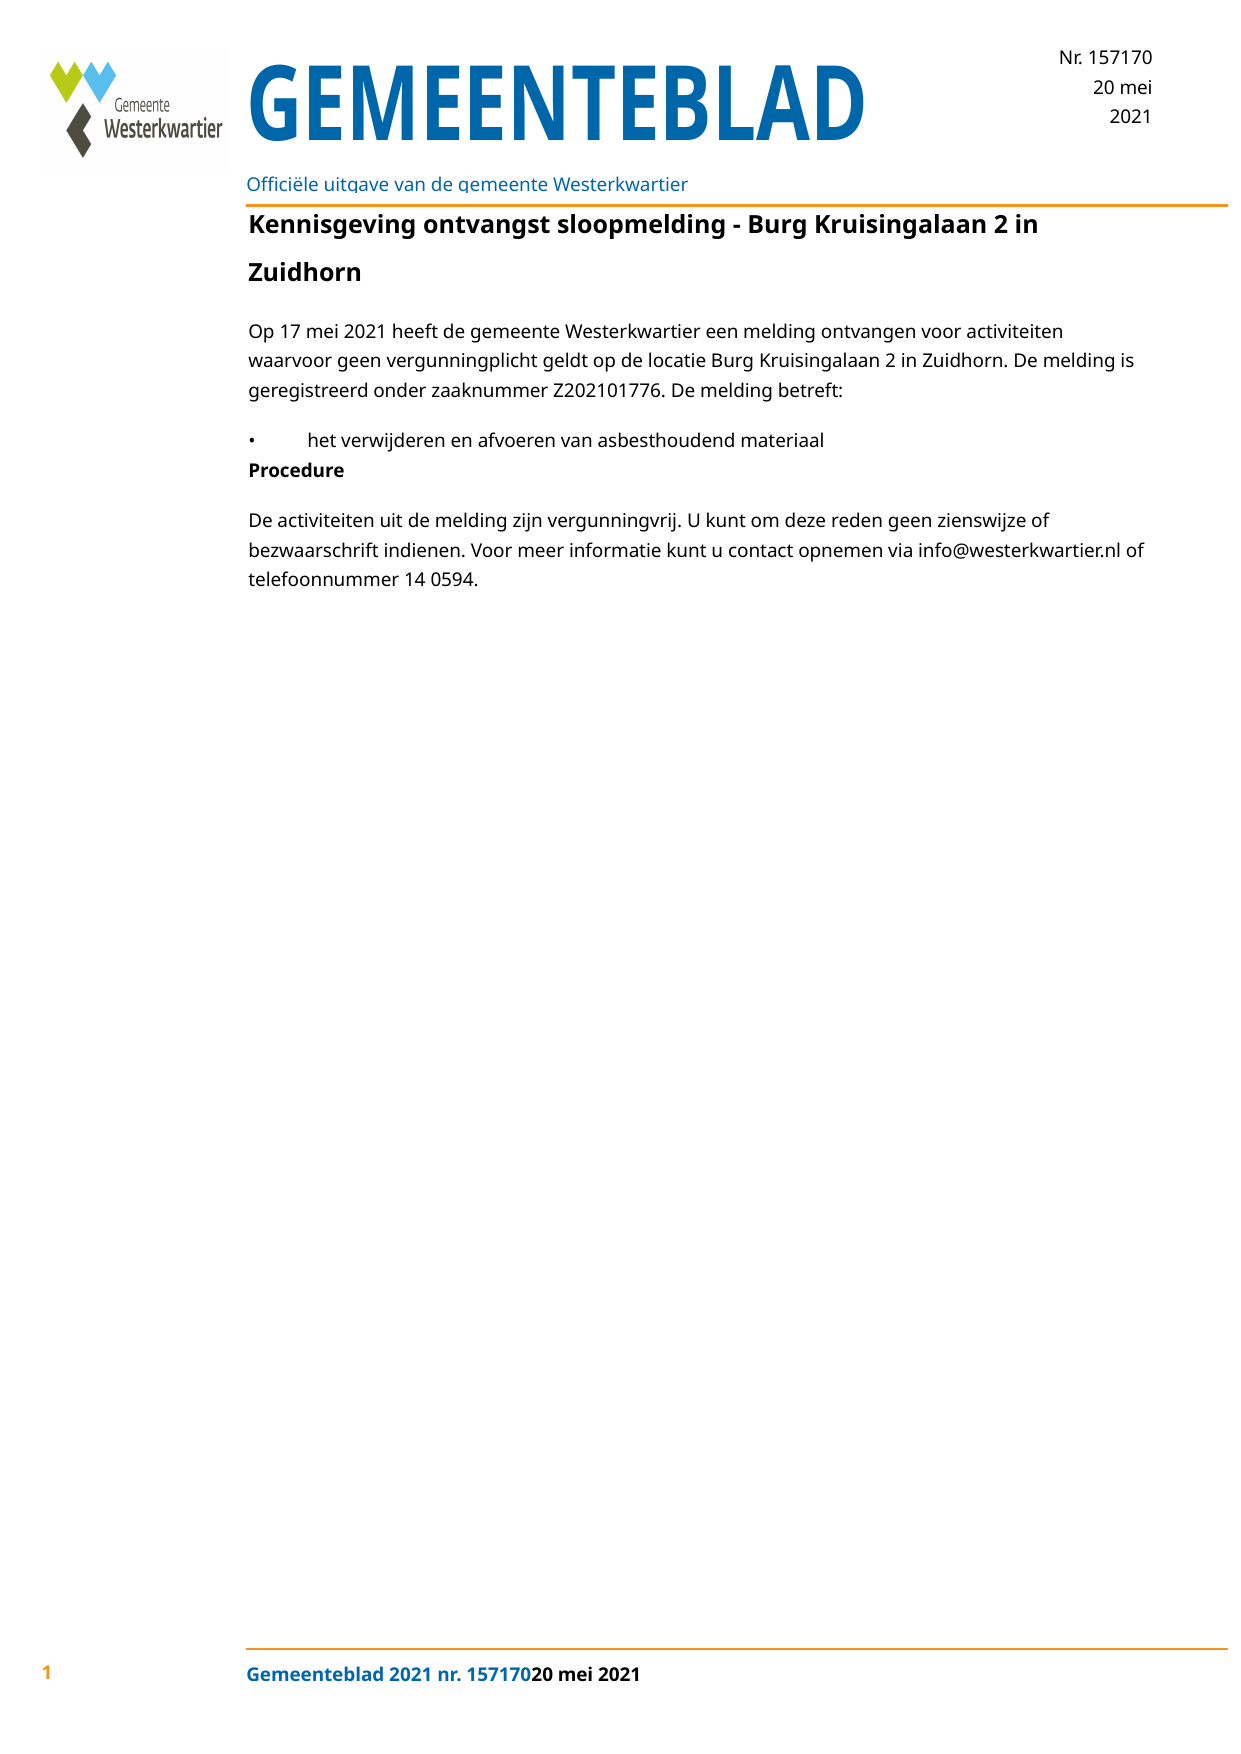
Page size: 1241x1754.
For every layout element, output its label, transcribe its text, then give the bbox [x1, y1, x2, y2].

text Op 17 mei 2021 heeft de gemeente Westerkwartier een melding ontvangen voor activiteiten waarvoor geen vergunningplicht geldt op de locatie Burg Kruisingalaan 2 in Zuidhorn. De melding is geregistreerd onder zaaknummer Z202101776. De melding betreft: [248, 318, 1152, 403]
list het verwijderen en afvoeren van asbesthoudend materiaal [248, 427, 1152, 453]
text De activiteiten uit de melding zijn vergunningvrij. U kunt om deze reden geen zienswijze of bezwaarschrift indienen. Voor meer informatie kunt u contact opnemen via info@westerkwartier.nl of telefoonnummer 14 0594. [248, 507, 1152, 592]
text Procedure [248, 457, 1152, 483]
text Kennisgeving ontvangst sloopmelding - Burg Kruisingalaan 2 in Zuidhorn [248, 207, 1152, 288]
picture [41, 47, 231, 172]
